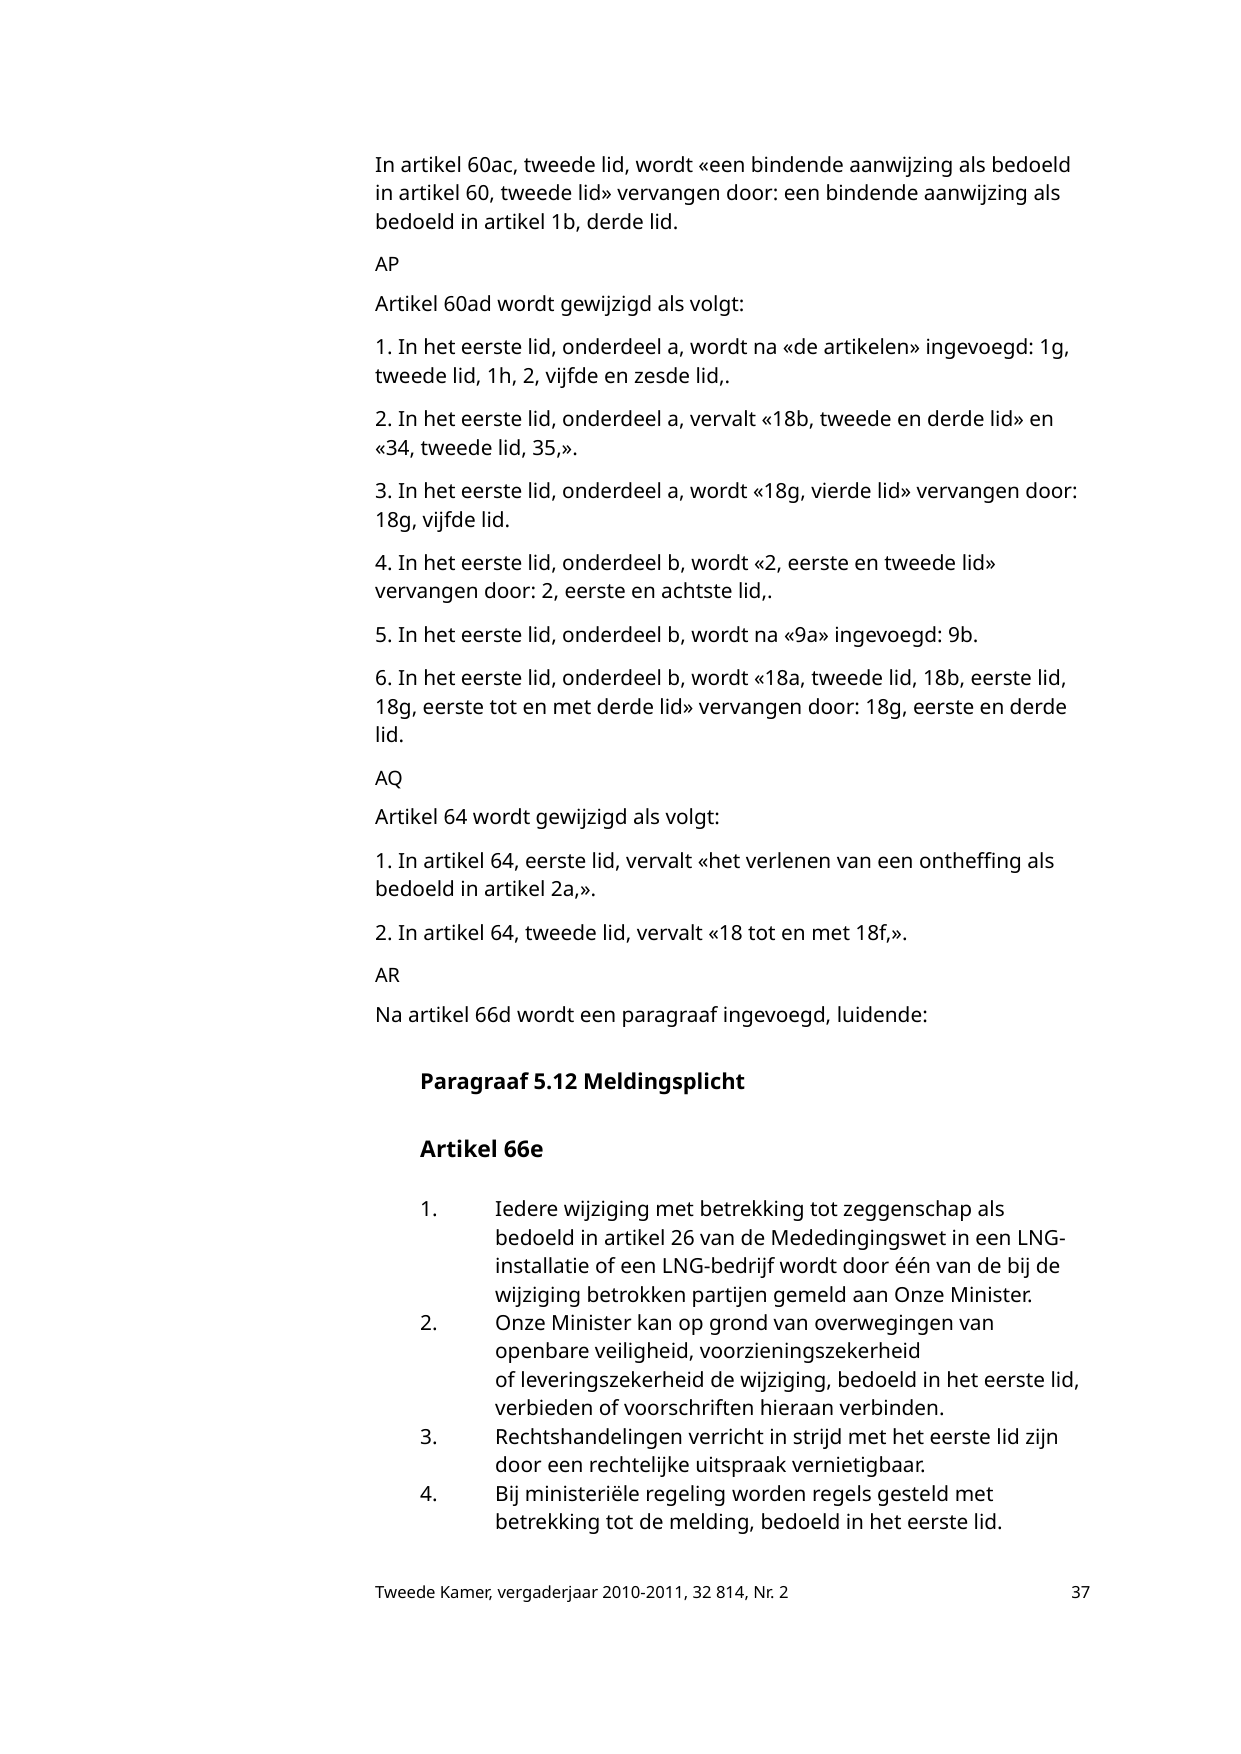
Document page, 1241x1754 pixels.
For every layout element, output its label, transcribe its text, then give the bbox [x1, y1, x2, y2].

text 2. In artikel 64, tweede lid, vervalt «18 tot en met 18f,». [375, 918, 1090, 946]
list Rechtshandelingen verricht in strijd met het eerste lid zijn door een rechtelijke uitspraak vernietigbaar. [420, 1422, 1090, 1479]
text 1. In artikel 64, eerste lid, vervalt «het verlenen van een ontheffing als bedoeld in artikel 2a,». [375, 846, 1090, 903]
text Artikel 64 wordt gewijzigd als volgt: [375, 802, 1090, 831]
text 4. In het eerste lid, onderdeel b, wordt «2, eerste en tweede lid» vervangen door: 2, eerste en achtste lid,. [375, 548, 1090, 605]
text 5. In het eerste lid, onderdeel b, wordt na «9a» ingevoegd: 9b. [375, 620, 1090, 648]
text 3. In het eerste lid, onderdeel a, wordt «18g, vierde lid» vervangen door: 18g, vijfde lid. [375, 476, 1090, 533]
list Onze Minister kan op grond van overwegingen van openbare veiligheid, voorzieningszekerheid of leveringszekerheid de wijziging, bedoeld in het eerste lid, verbieden of voorschriften hieraan verbinden. [420, 1308, 1090, 1422]
text Na artikel 66d wordt een paragraaf ingevoegd, luidende: [375, 1000, 1090, 1028]
subtitle Paragraaf 5.12 Meldingsplicht [420, 1066, 1090, 1096]
text AQ [375, 764, 1090, 791]
text AP [375, 250, 1090, 277]
list Bij ministeriële regeling worden regels gesteld met betrekking tot de melding, bedoeld in het eerste lid. [420, 1479, 1090, 1536]
text 2. In het eerste lid, onderdeel a, vervalt «18b, tweede en derde lid» en «34, tweede lid, 35,». [375, 404, 1090, 461]
text 1. In het eerste lid, onderdeel a, wordt na «de artikelen» ingevoegd: 1g, tweede lid, 1h, 2, vijfde en zesde lid,. [375, 332, 1090, 389]
text Artikel 60ad wordt gewijzigd als volgt: [375, 289, 1090, 317]
list Iedere wijziging met betrekking tot zeggenschap als bedoeld in artikel 26 van de Mededingingswet in een LNG-installatie of een LNG-bedrijf wordt door één van de bij de wijziging betrokken partijen gemeld aan Onze Minister. [420, 1194, 1090, 1308]
text In artikel 60ac, tweede lid, wordt «een bindende aanwijzing als bedoeld in artikel 60, tweede lid» vervangen door: een bindende aanwijzing als bedoeld in artikel 1b, derde lid. [375, 150, 1090, 235]
subtitle Artikel 66e [420, 1133, 1090, 1164]
text AR [375, 961, 1090, 988]
text 6. In het eerste lid, onderdeel b, wordt «18a, tweede lid, 18b, eerste lid, 18g, eerste tot en met derde lid» vervangen door: 18g, eerste en derde lid. [375, 663, 1090, 749]
